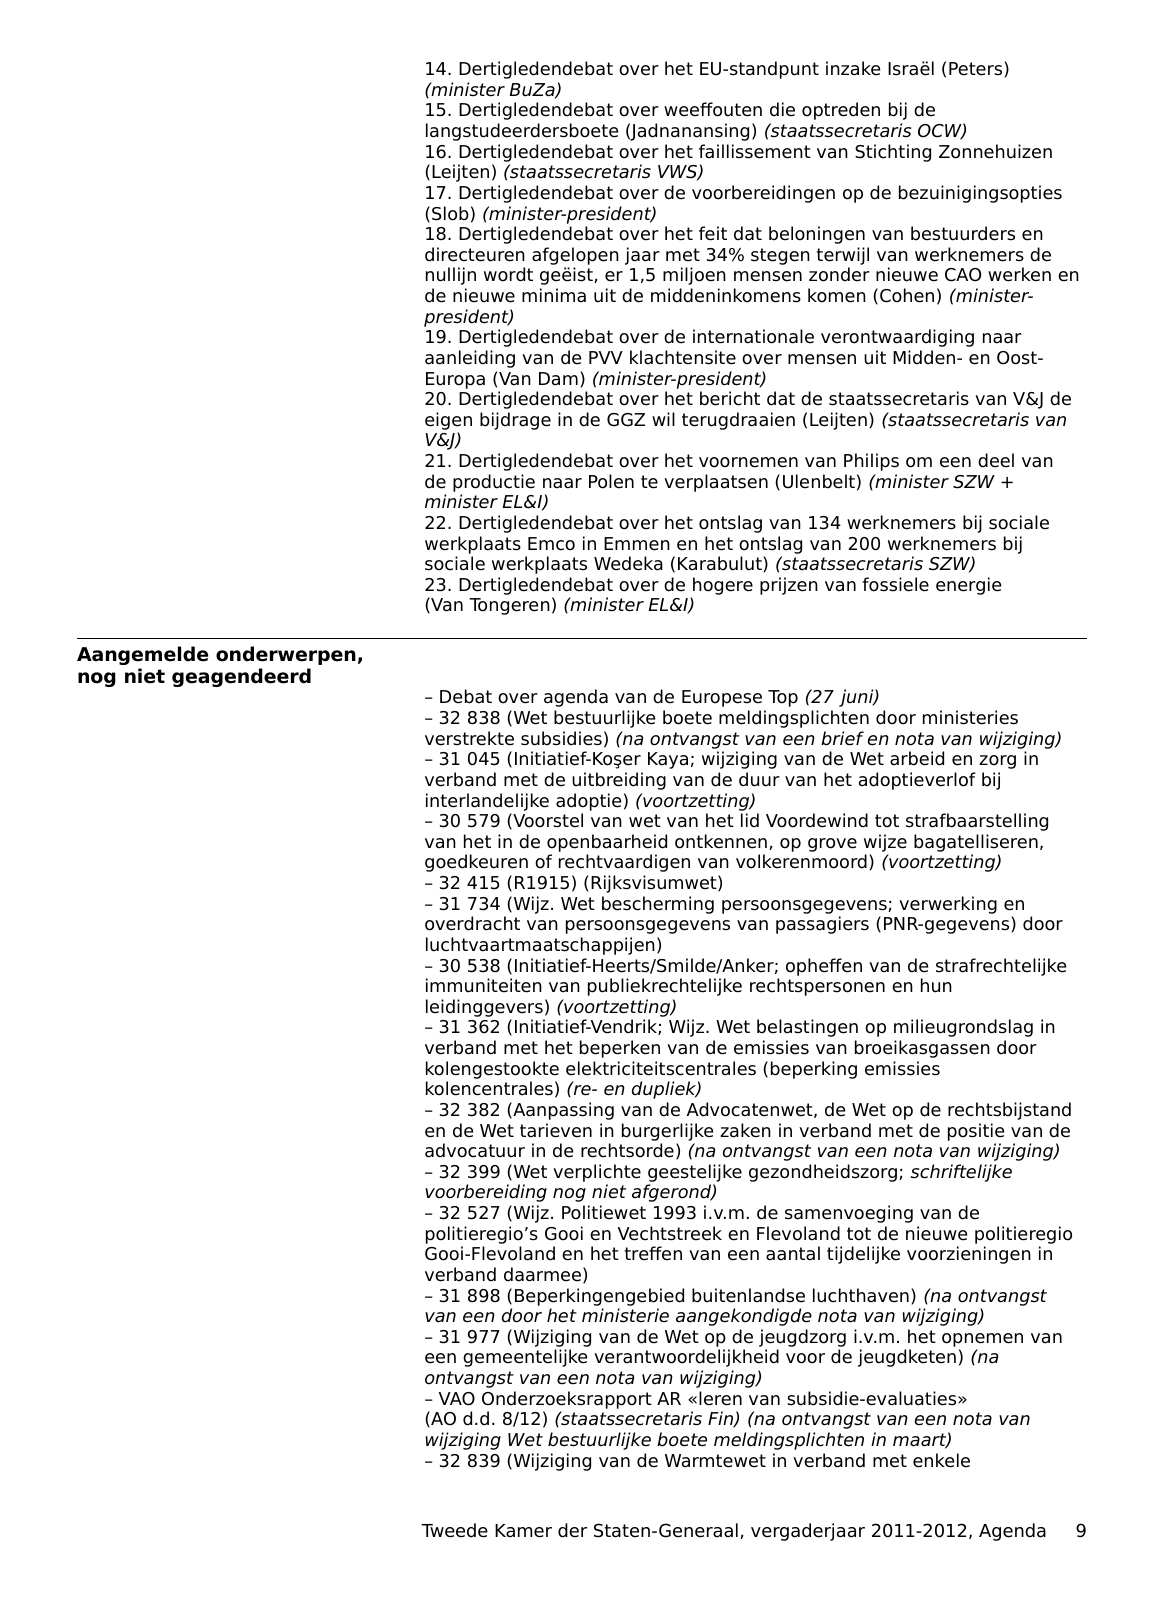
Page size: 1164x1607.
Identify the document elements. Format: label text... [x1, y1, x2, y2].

table_cell [401, 749, 418, 811]
table_cell [401, 224, 418, 327]
table_cell [401, 575, 418, 616]
table_cell – 31 898 (Beperkingengebied buitenlandse luchthaven) (na ontvangst van een door het ministerie aangekondigde nota van wijziging) [418, 1286, 1087, 1327]
table_cell [77, 1409, 401, 1451]
table_cell [77, 1327, 401, 1389]
table_cell [401, 327, 418, 389]
table_cell – 32 382 (Aanpassing van de Advocatenwet, de Wet op de rechtsbijstand en de Wet tarieven in burgerlijke zaken in verband met de positie van de advocatuur in de rechtsorde) (na ontvangst van een nota van wijziging) [418, 1100, 1087, 1162]
table_cell [401, 688, 418, 708]
table_cell [401, 708, 418, 749]
table_cell 19. Dertigledendebat over de internationale verontwaardiging naar aanleiding van de PVV klachtensite over mensen uit Midden- en Oost-Europa (Van Dam) (minister-president) [418, 327, 1087, 389]
table_cell 18. Dertigledendebat over het feit dat beloningen van bestuurders en directeuren afgelopen jaar met 34% stegen terwijl van werknemers de nullijn wordt geëist, er 1,5 miljoen mensen zonder nieuwe CAO werken en de nieuwe minima uit de middeninkomens komen (Cohen) (minister-president) [418, 224, 1087, 327]
table_cell [401, 1162, 418, 1203]
table_cell [77, 1018, 401, 1100]
table_cell [77, 749, 401, 811]
table_cell (AO d.d. 8/12) (staatssecretaris Fin) (na ontvangst van een nota van wijziging Wet bestuurlijke boete meldingsplichten in maart) [418, 1409, 1087, 1451]
table_cell [77, 451, 401, 513]
table_cell – 30 579 (Voorstel van wet van het lid Voordewind tot strafbaarstelling van het in de openbaarheid ontkennen, op grove wijze bagatelliseren, goedkeuren of rechtvaardigen van volkerenmoord) (voortzetting) [418, 811, 1087, 873]
table_cell – 30 538 (Initiatief-Heerts/Smilde/Anker; opheffen van de strafrechtelijke immuniteiten van publiekrechtelijke rechtspersonen en hun leidinggevers) (voortzetting) [418, 956, 1087, 1017]
table_cell [77, 894, 401, 956]
table_cell [77, 513, 401, 575]
table_cell [401, 513, 418, 575]
table_cell [401, 59, 418, 100]
table_cell [401, 1451, 418, 1471]
table_cell [77, 1389, 401, 1409]
table_header [418, 639, 1087, 687]
table_cell [401, 100, 418, 142]
table_cell – 32 527 (Wijz. Politiewet 1993 i.v.m. de samenvoeging van de politieregio’s Gooi en Vechtstreek en Flevoland tot de nieuwe politieregio Gooi-Flevoland en het treffen van een aantal tijdelijke voorzieningen in verband daarmee) [418, 1203, 1087, 1286]
table_cell [401, 1203, 418, 1286]
table_cell [401, 894, 418, 956]
table_cell [401, 1409, 418, 1451]
table_cell – 32 399 (Wet verplichte geestelijke gezondheidszorg; schriftelijke voorbereiding nog niet afgerond) [418, 1162, 1087, 1203]
table_cell [401, 389, 418, 451]
table_cell [401, 1327, 418, 1389]
table_cell 22. Dertigledendebat over het ontslag van 134 werknemers bij sociale werkplaats Emco in Emmen en het ontslag van 200 werknemers bij sociale werkplaats Wedeka (Karabulut) (staatssecretaris SZW) [418, 513, 1087, 575]
table_cell [77, 1203, 401, 1286]
table_cell [401, 873, 418, 894]
table_cell [401, 956, 418, 1017]
table_cell – 31 362 (Initiatief-Vendrik; Wijz. Wet belastingen op milieugrondslag in verband met het beperken van de emissies van broeikasgassen door kolengestookte elektriciteitscentrales (beperking emissies kolencentrales) (re- en dupliek) [418, 1018, 1087, 1100]
table_cell [77, 708, 401, 749]
table_cell [77, 327, 401, 389]
table_cell [401, 811, 418, 873]
table_cell [77, 956, 401, 1017]
table_cell 21. Dertigledendebat over het voornemen van Philips om een deel van de productie naar Polen te verplaatsen (Ulenbelt) (minister SZW + minister EL&I) [418, 451, 1087, 513]
table_cell [77, 100, 401, 142]
table_cell [77, 142, 401, 183]
table_cell [401, 1100, 418, 1162]
table_cell [401, 183, 418, 224]
table_cell [401, 451, 418, 513]
table_cell – 31 734 (Wijz. Wet bescherming persoonsgegevens; verwerking en overdracht van persoonsgegevens van passagiers (PNR-gegevens) door luchtvaartmaatschappijen) [418, 894, 1087, 956]
table_cell [77, 1451, 401, 1471]
table_cell – 32 838 (Wet bestuurlijke boete meldingsplichten door ministeries verstrekte subsidies) (na ontvangst van een brief en nota van wijziging) [418, 708, 1087, 749]
table_cell 20. Dertigledendebat over het bericht dat de staatssecretaris van V&J de eigen bijdrage in de GGZ wil terugdraaien (Leijten) (staatssecretaris van V&J) [418, 389, 1087, 451]
table_cell [77, 59, 401, 100]
table_cell [401, 1389, 418, 1409]
table_cell [77, 873, 401, 894]
table_cell 16. Dertigledendebat over het faillissement van Stichting Zonnehuizen (Leijten) (staatssecretaris VWS) [418, 142, 1087, 183]
table_cell [77, 688, 401, 708]
table_header Aangemelde onderwerpen, nog niet geagendeerd [77, 639, 401, 687]
table_cell [401, 1286, 418, 1327]
table_cell [77, 811, 401, 873]
table_cell [77, 183, 401, 224]
table_cell 15. Dertigledendebat over weeffouten die optreden bij de langstudeerdersboete (Jadnanansing) (staatssecretaris OCW) [418, 100, 1087, 142]
table_cell – 31 045 (Initiatief-Koşer Kaya; wijziging van de Wet arbeid en zorg in verband met de uitbreiding van de duur van het adoptieverlof bij interlandelijke adoptie) (voortzetting) [418, 749, 1087, 811]
table_cell – 31 977 (Wijziging van de Wet op de jeugdzorg i.v.m. het opnemen van een gemeentelijke verantwoordelijkheid voor de jeugdketen) (na ontvangst van een nota van wijziging) [418, 1327, 1087, 1389]
table_cell [77, 224, 401, 327]
table_cell [77, 1100, 401, 1162]
table_cell 14. Dertigledendebat over het EU-standpunt inzake Israël (Peters) (minister BuZa) [418, 59, 1087, 100]
table_cell – 32 839 (Wijziging van de Warmtewet in verband met enkele [418, 1451, 1087, 1471]
table_cell [77, 1286, 401, 1327]
table_cell [401, 142, 418, 183]
table_cell [77, 389, 401, 451]
table_cell – Debat over agenda van de Europese Top (27 juni) [418, 688, 1087, 708]
table_cell 23. Dertigledendebat over de hogere prijzen van fossiele energie (Van Tongeren) (minister EL&I) [418, 575, 1087, 616]
table_cell 17. Dertigledendebat over de voorbereidingen op de bezuinigingsopties (Slob) (minister-president) [418, 183, 1087, 224]
table_cell – VAO Onderzoeksrapport AR «leren van subsidie-evaluaties» [418, 1389, 1087, 1409]
table_cell – 32 415 (R1915) (Rijksvisumwet) [418, 873, 1087, 894]
table_cell [77, 1162, 401, 1203]
table_cell [77, 575, 401, 616]
table_header [401, 639, 418, 687]
table_cell [401, 1018, 418, 1100]
